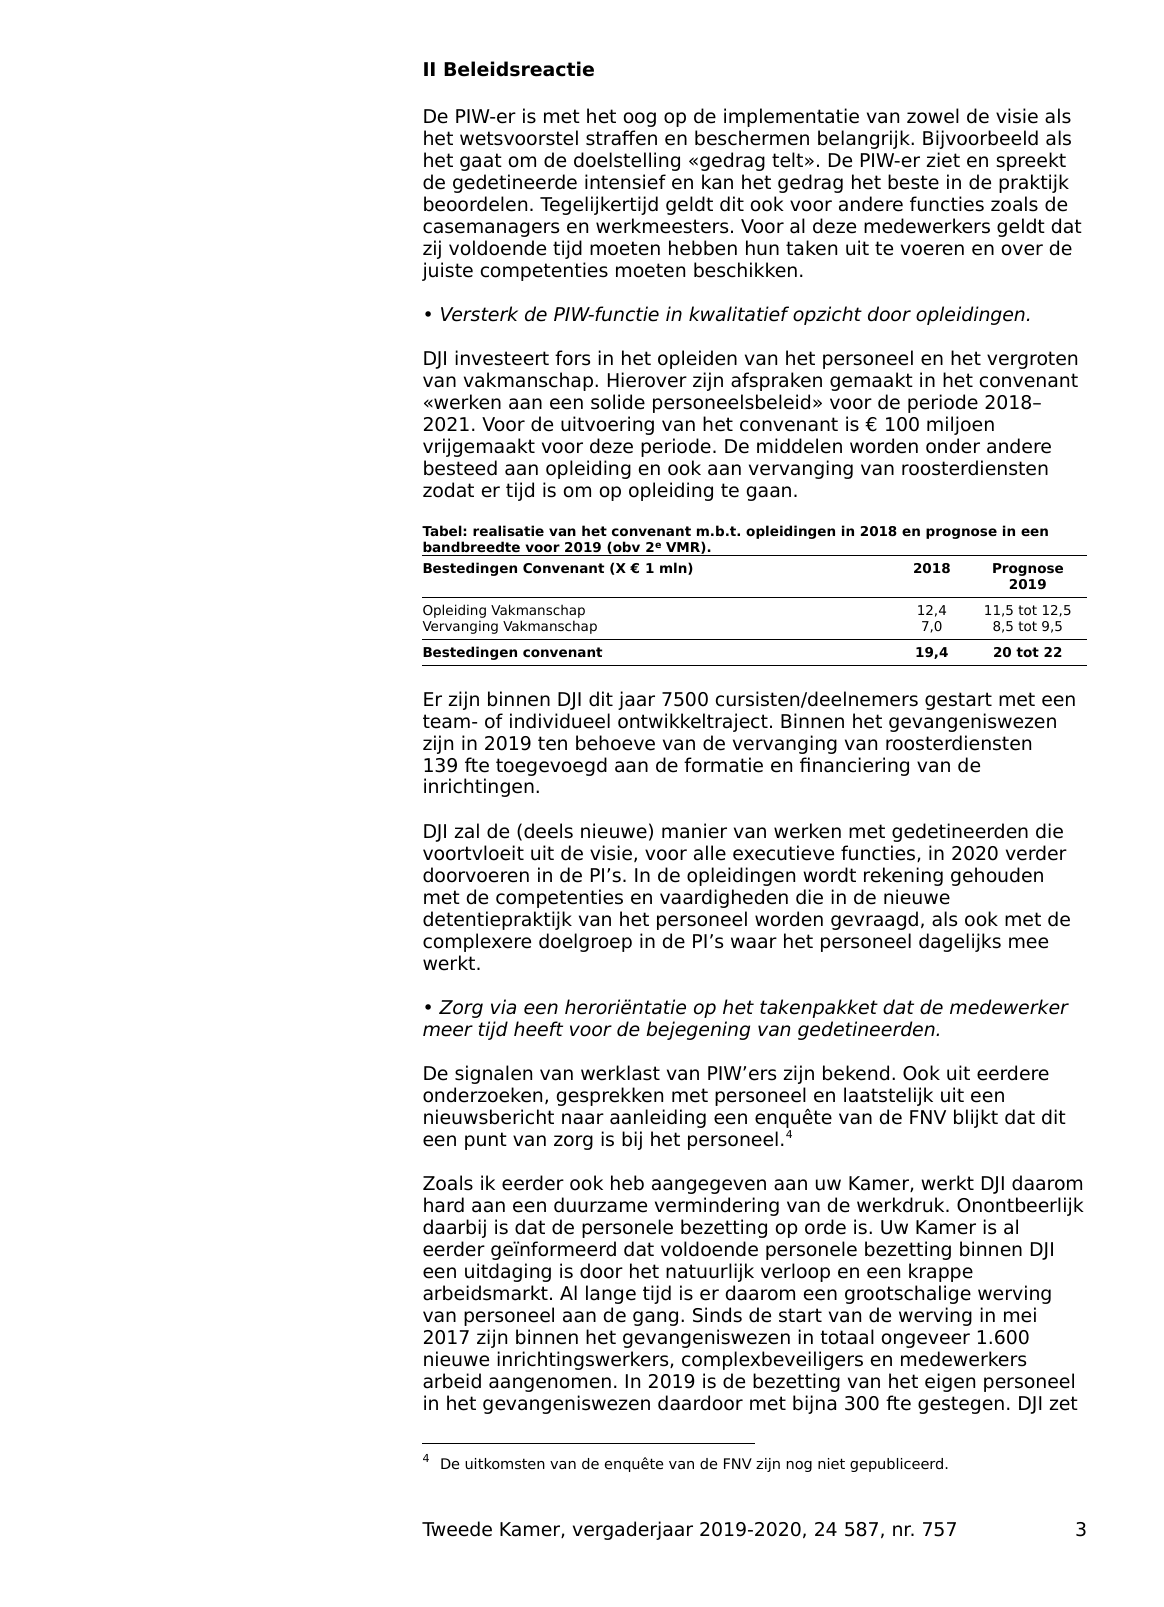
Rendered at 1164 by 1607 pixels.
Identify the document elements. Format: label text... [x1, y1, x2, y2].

text De uitkomsten van de enquête van de FNV zijn nog niet gepubliceerd. [422, 1452, 1087, 1474]
table_cell Bestedingen convenant [422, 640, 895, 665]
subtitle • Zorg via een heroriëntatie op het takenpakket dat de medewerker meer tijd heeft voor de bejegening van gedetineerden. [422, 997, 1087, 1041]
table_cell Bestedingen Convenant (X € 1 mln) [422, 556, 895, 597]
table_cell Vervanging Vakmanschap [422, 619, 895, 639]
table_cell 8,5 tot 9,5 [969, 619, 1087, 639]
table_cell 7,0 [895, 619, 968, 639]
text DJI zal de (deels nieuwe) manier van werken met gedetineerden die voortvloeit uit de visie, voor alle executieve functies, in 2020 verder doorvoeren in de PI’s. In de opleidingen wordt rekening gehouden met de competenties en vaardigheden die in de nieuwe detentiepraktijk van het personeel worden gevraagd, als ook met de complexere doelgroep in de PI’s waar het personeel dagelijks mee werkt. [422, 821, 1087, 974]
text De PIW-er is met het oog op de implementatie van zowel de visie als het wetsvoorstel straffen en beschermen belangrijk. Bijvoorbeeld als het gaat om de doelstelling «gedrag telt». De PIW-er ziet en spreekt de gedetineerde intensief en kan het gedrag het beste in de praktijk beoordelen. Tegelijkertijd geldt dit ook voor andere functies zoals de casemanagers en werkmeesters. Voor al deze medewerkers geldt dat zij voldoende tijd moeten hebben hun taken uit te voeren en over de juiste competenties moeten beschikken. [422, 106, 1087, 282]
table_header Tabel: realisatie van het convenant m.b.t. opleidingen in 2018 en prognose in een bandbreedte voor 2019 (obv 2e VMR). [422, 524, 1087, 555]
text De signalen van werklast van PIW’ers zijn bekend. Ook uit eerdere onderzoeken, gesprekken met personeel en laatstelijk uit een nieuwsbericht naar aanleiding een enquête van de FNV blijkt dat dit een punt van zorg is bij het personeel. [422, 1063, 1087, 1151]
subtitle • Versterk de PIW-functie in kwalitatief opzicht door opleidingen. [422, 304, 1087, 326]
text Zoals ik eerder ook heb aangegeven aan uw Kamer, werkt DJI daarom hard aan een duurzame vermindering van de werkdruk. Onontbeerlijk daarbij is dat de personele bezetting op orde is. Uw Kamer is al eerder geïnformeerd dat voldoende personele bezetting binnen DJI een uitdaging is door het natuurlijk verloop en een krappe arbeidsmarkt. Al lange tijd is er daarom een grootschalige werving van personeel aan de gang. Sinds de start van de werving in mei 2017 zijn binnen het gevangeniswezen in totaal ongeveer 1.600 nieuwe inrichtingswerkers, complexbeveiligers en medewerkers arbeid aangenomen. In 2019 is de bezetting van het eigen personeel in het gevangeniswezen daardoor met bijna 300 fte gestegen. DJI zet [422, 1173, 1087, 1415]
text Er zijn binnen DJI dit jaar 7500 cursisten/deelnemers gestart met een team- of individueel ontwikkeltraject. Binnen het gevangeniswezen zijn in 2019 ten behoeve van de vervanging van roosterdiensten 139 fte toegevoegd aan de formatie en financiering van de inrichtingen. [422, 688, 1087, 798]
text DJI investeert fors in het opleiden van het personeel en het vergroten van vakmanschap. Hierover zijn afspraken gemaakt in het convenant «werken aan een solide personeelsbeleid» voor de periode 2018–2021. Voor de uitvoering van het convenant is € 100 miljoen vrijgemaakt voor deze periode. De middelen worden onder andere besteed aan opleiding en ook aan vervanging van roosterdiensten zodat er tijd is om op opleiding te gaan. [422, 348, 1087, 502]
table_cell 19,4 [895, 640, 968, 665]
table_cell 11,5 tot 12,5 [969, 598, 1087, 619]
table_cell 2018 [895, 556, 968, 597]
subtitle II Beleidsreactie [422, 59, 1087, 81]
table_cell 12,4 [895, 598, 968, 619]
table_cell Prognose 2019 [969, 556, 1087, 597]
table_cell Opleiding Vakmanschap [422, 598, 895, 619]
table_cell 20 tot 22 [969, 640, 1087, 665]
